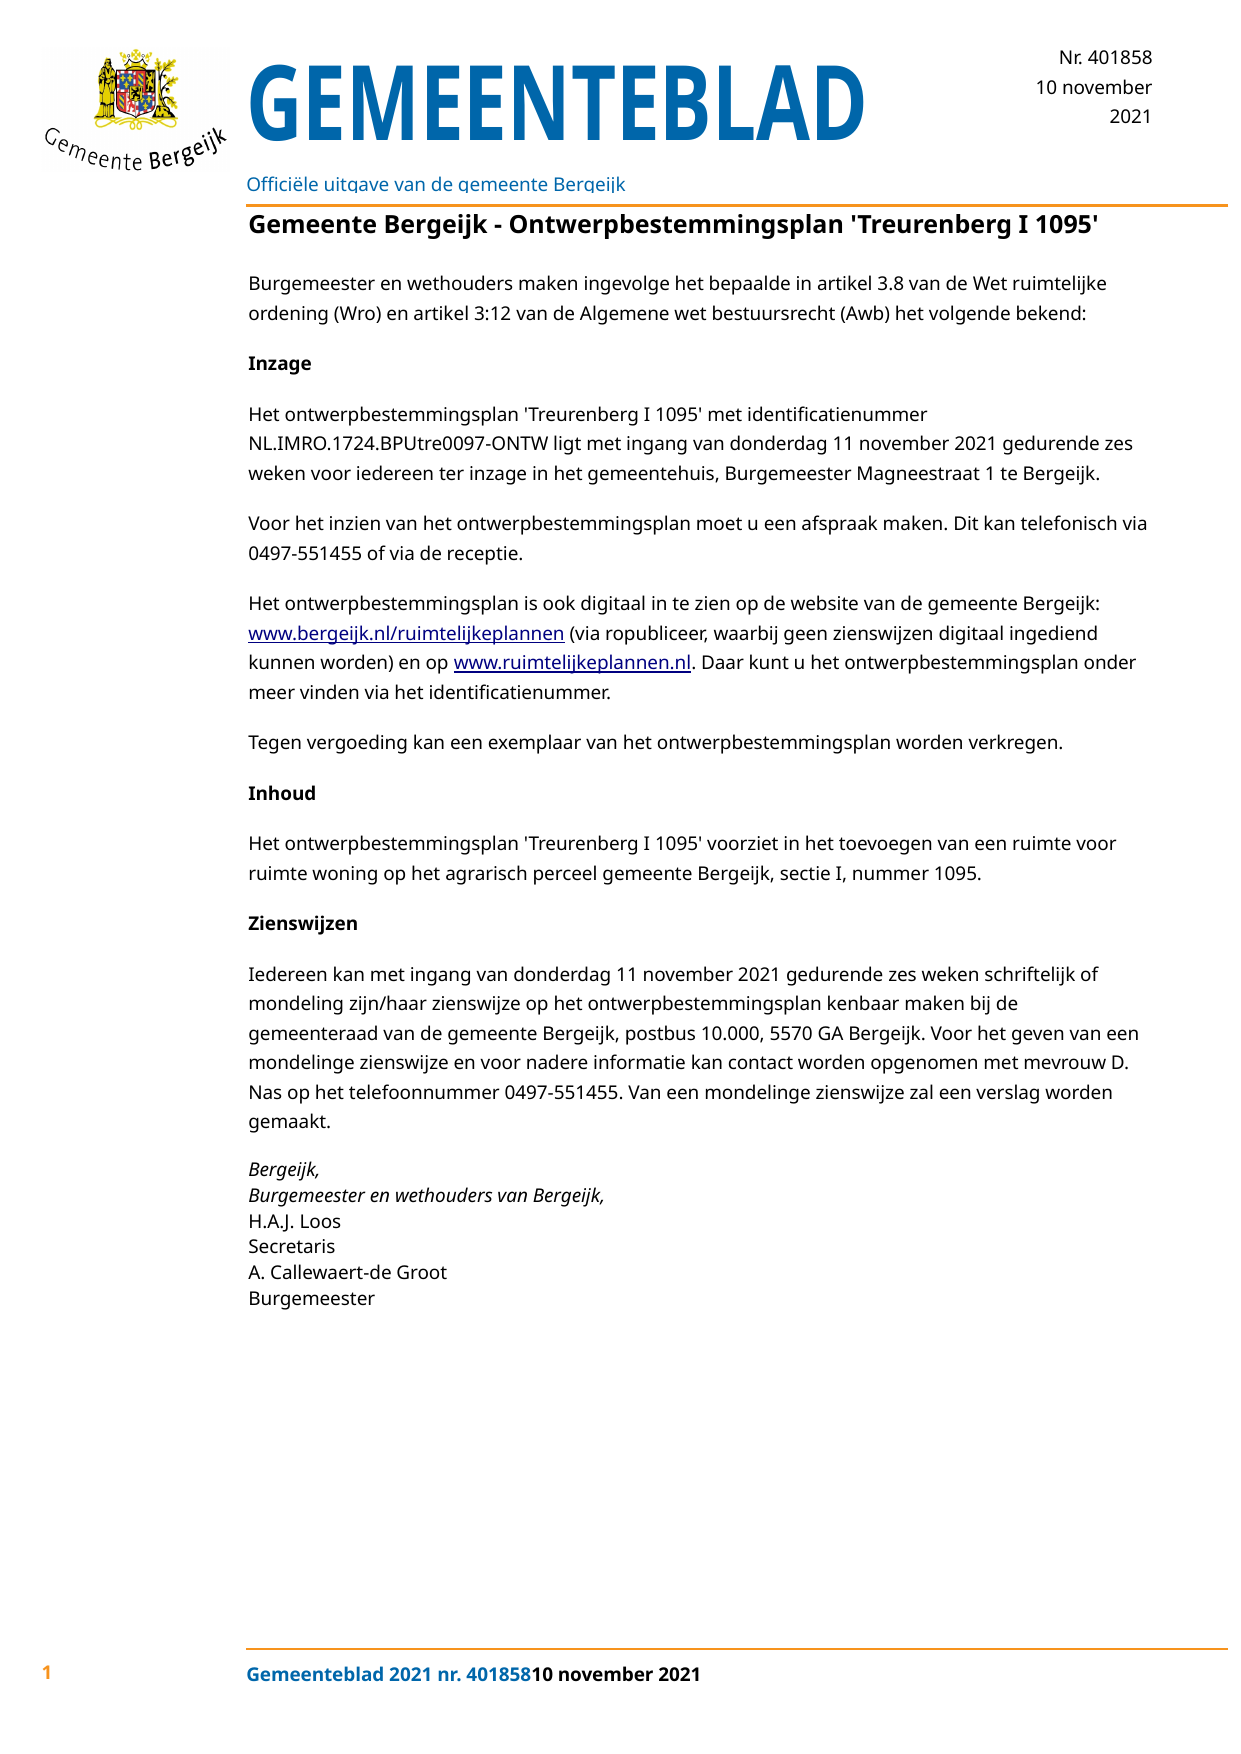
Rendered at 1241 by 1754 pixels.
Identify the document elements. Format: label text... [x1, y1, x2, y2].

text Voor het inzien van het ontwerpbestemmingsplan moet u een afspraak maken. Dit kan telefonisch via 0497-551455 of via de receptie. [248, 510, 1152, 566]
text Het ontwerpbestemmingsplan is ook digitaal in te zien op de website van de gemeente Bergeijk: www.bergeijk.nl/ruimtelijkeplannen (via ropubliceer, waarbij geen zienswijzen digitaal ingediend kunnen worden) en op www.ruimtelijkeplannen.nl. Daar kunt u het ontwerpbestemmingsplan onder meer vinden via het identificatienummer. [248, 590, 1152, 705]
text Secretaris [248, 1234, 1152, 1259]
text Burgemeester en wethouders maken ingevolge het bepaalde in artikel 3.8 van de Wet ruimtelijke ordening (Wro) en artikel 3:12 van de Algemene wet bestuursrecht (Awb) het volgende bekend: [248, 270, 1152, 326]
picture [41, 47, 231, 172]
text Het ontwerpbestemmingsplan 'Treurenberg I 1095' voorziet in het toevoegen van een ruimte voor ruimte woning op het agrarisch perceel gemeente Bergeijk, sectie I, nummer 1095. [248, 830, 1152, 886]
text Zienswijzen [248, 910, 1152, 936]
text Inzage [248, 350, 1152, 376]
text Inhoud [248, 780, 1152, 806]
text Burgemeester en wethouders van Bergeijk, [248, 1182, 1152, 1208]
text Burgemeester [248, 1285, 1152, 1311]
text Tegen vergoeding kan een exemplaar van het ontwerpbestemmingsplan worden verkregen. [248, 729, 1152, 755]
text A. Callewaert-de Groot [248, 1259, 1152, 1285]
text Iedereen kan met ingang van donderdag 11 november 2021 gedurende zes weken schriftelijk of mondeling zijn/haar zienswijze op het ontwerpbestemmingsplan kenbaar maken bij de gemeenteraad van de gemeente Bergeijk, postbus 10.000, 5570 GA Bergeijk. Voor het geven van een mondelinge zienswijze en voor nadere informatie kan contact worden opgenomen met mevrouw D. Nas op het telefoonnummer 0497-551455. Van een mondelinge zienswijze zal een verslag worden gemaakt. [248, 961, 1152, 1134]
text Bergeijk, [248, 1156, 1152, 1182]
text Het ontwerpbestemmingsplan 'Treurenberg I 1095' met identificatienummer NL.IMRO.1724.BPUtre0097-ONTW ligt met ingang van donderdag 11 november 2021 gedurende zes weken voor iedereen ter inzage in het gemeentehuis, Burgemeester Magneestraat 1 te Bergeijk. [248, 401, 1152, 486]
text H.A.J. Loos [248, 1208, 1152, 1234]
text Gemeente Bergeijk - Ontwerpbestemmingsplan 'Treurenberg I 1095' [248, 207, 1152, 241]
